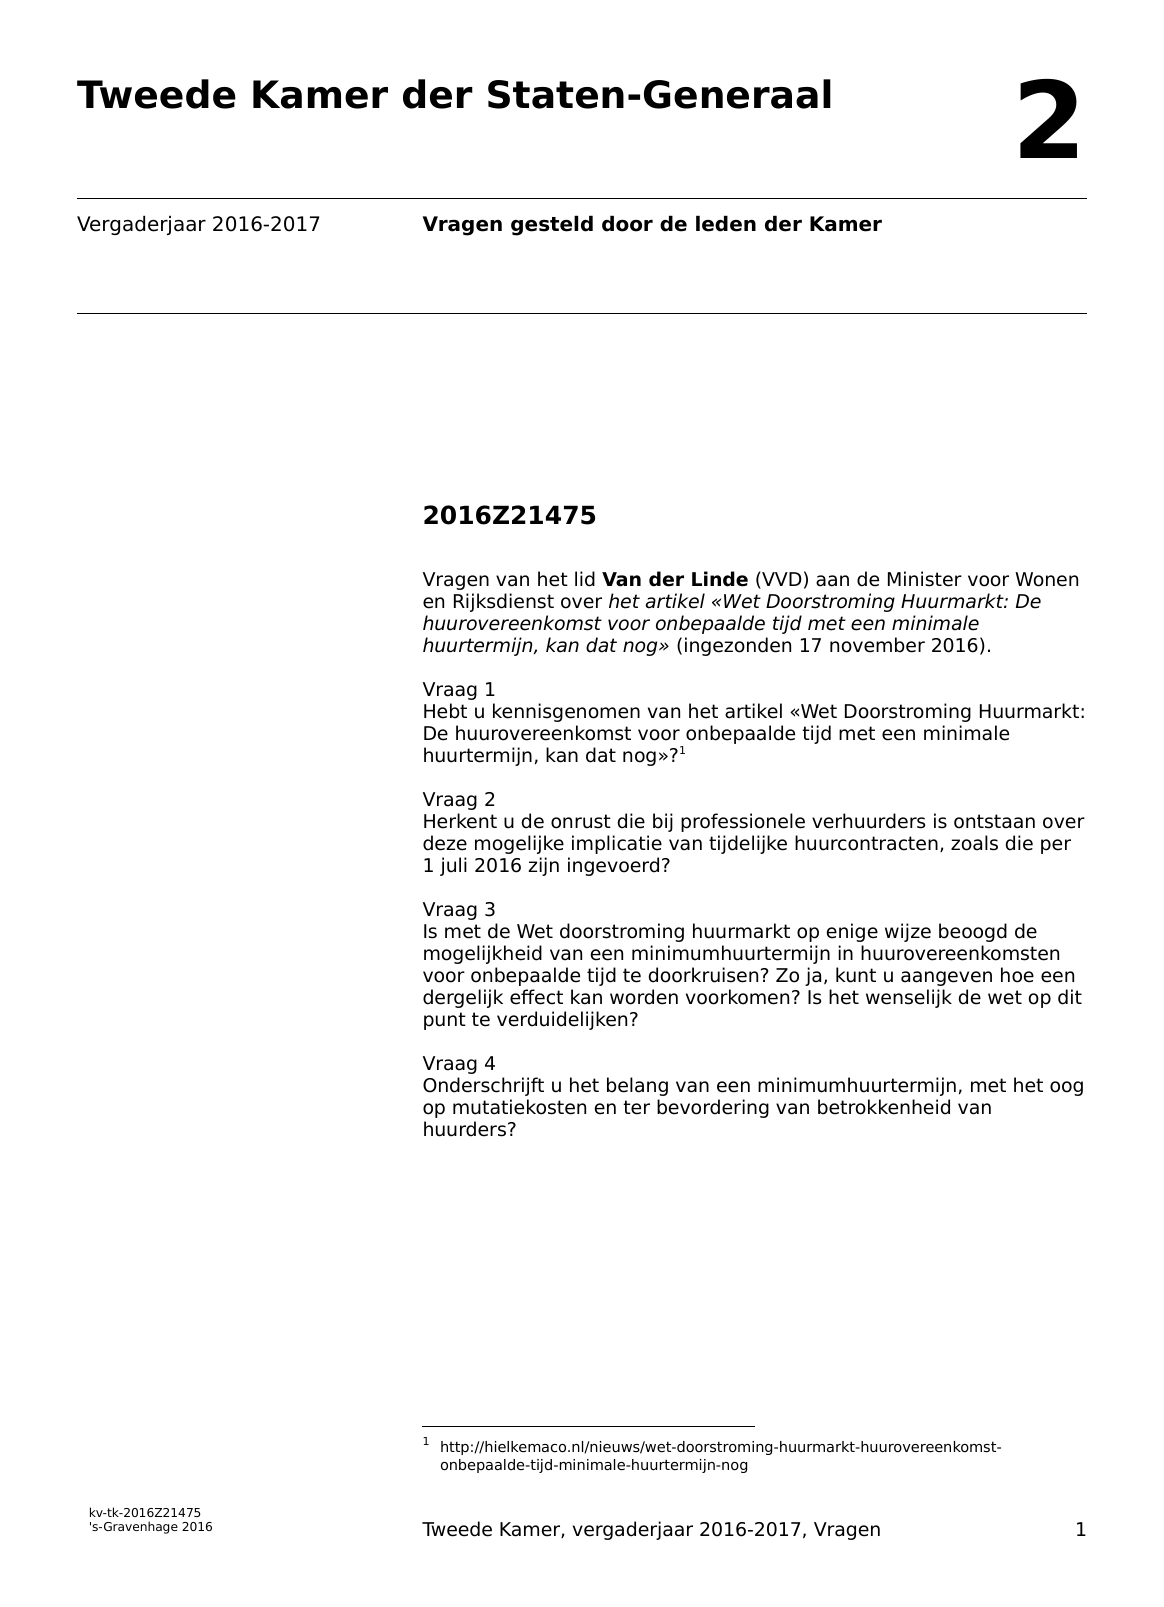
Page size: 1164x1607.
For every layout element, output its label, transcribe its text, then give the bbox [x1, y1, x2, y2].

text kv-tk-2016Z21475 [88, 1506, 323, 1520]
text http://hielkemaco.nl/nieuws/wet-doorstroming-huurmarkt-huurovereenkomst-onbepaalde-tijd-minimale-huurtermijn-nog [422, 1435, 1087, 1474]
text Vraag 4 [422, 1053, 1087, 1075]
text Vraag 3 [422, 899, 1087, 921]
text Is met de Wet doorstroming huurmarkt op enige wijze beoogd de mogelijkheid van een minimumhuurtermijn in huurovereenkomsten voor onbepaalde tijd te doorkruisen? Zo ja, kunt u aangeven hoe een dergelijk effect kan worden voorkomen? Is het wenselijk de wet op dit punt te verduidelijken? [422, 921, 1087, 1031]
text Vraag 2 [422, 789, 1087, 811]
table_cell Vergaderjaar 2016-2017 [77, 199, 422, 313]
text Vraag 1 [422, 679, 1087, 701]
text Herkent u de onrust die bij professionele verhuurders is ontstaan over deze mogelijke implicatie van tijdelijke huurcontracten, zoals die per 1 juli 2016 zijn ingevoerd? [422, 811, 1087, 877]
text Onderschrijft u het belang van een minimumhuurtermijn, met het oog op mutatiekosten en ter bevordering van betrokkenheid van huurders? [422, 1075, 1087, 1141]
table_header Tweede Kamer der Staten-Generaal [77, 59, 886, 198]
text Hebt u kennisgenomen van het artikel «Wet Doorstroming Huurmarkt: De huurovereenkomst voor onbepaalde tijd met een minimale huurtermijn, kan dat nog»? [422, 701, 1087, 767]
table_cell Vragen gesteld door de leden der Kamer [422, 199, 1087, 313]
text 's-Gravenhage 2016 [88, 1520, 323, 1534]
text Vragen van het lid Van der Linde (VVD) aan de Minister voor Wonen en Rijksdienst over het artikel «Wet Doorstroming Huurmarkt: De huurovereenkomst voor onbepaalde tijd met een minimale huurtermijn, kan dat nog» (ingezonden 17 november 2016). [422, 569, 1087, 657]
table_header 2 [886, 59, 1087, 198]
text 2016Z21475 [422, 501, 1087, 531]
